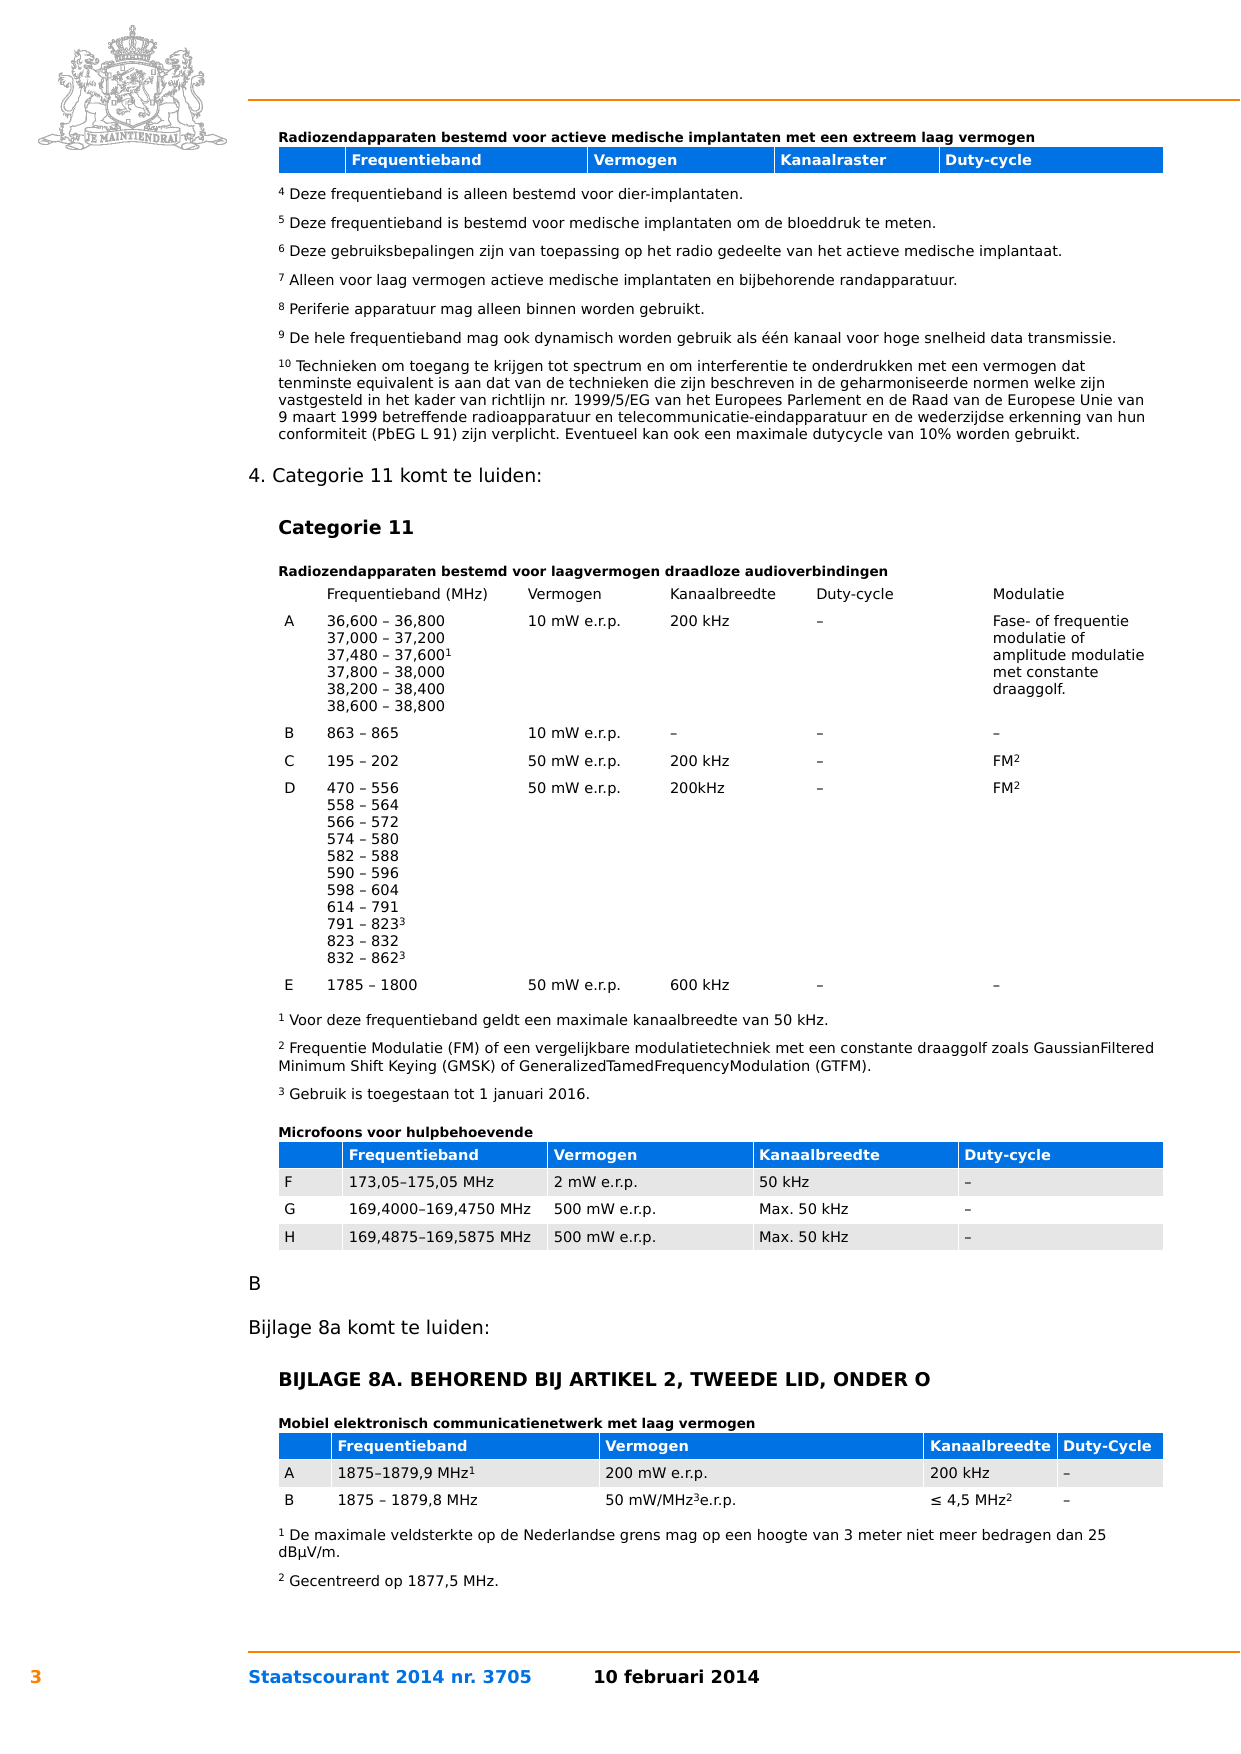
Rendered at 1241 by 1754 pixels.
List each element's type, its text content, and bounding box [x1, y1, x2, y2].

table_cell 500 mW e.r.p. [548, 1197, 753, 1223]
table_cell 169,4000–169,4750 MHz [343, 1197, 547, 1223]
table_cell 200 kHz [924, 1460, 1057, 1487]
table_cell FM2 [987, 748, 1163, 774]
text Bijlage 8a komt te luiden: [248, 1317, 1163, 1339]
table_cell – [811, 775, 986, 971]
table_cell Kanaalbreedte [664, 581, 809, 607]
table_cell 10 mW e.r.p. [522, 608, 663, 719]
table_cell F [279, 1169, 342, 1196]
table_cell C [279, 748, 320, 774]
table_cell 10 mW e.r.p. [522, 721, 663, 747]
table_cell Frequentieband [332, 1433, 599, 1459]
table_cell A [279, 608, 320, 719]
table_cell 200 mW e.r.p. [600, 1460, 923, 1487]
table_cell D [279, 775, 320, 971]
table_cell Frequentieband [346, 147, 587, 173]
table_cell ≤ 4,5 MHz2 [924, 1488, 1057, 1514]
table_cell Kanaalbreedte [924, 1433, 1057, 1459]
table_cell [279, 1142, 342, 1168]
table_cell 1875 – 1879,8 MHz [332, 1488, 599, 1514]
table_cell 470 – 556 558 – 564 566 – 572 574 – 580 582 – 588 590 – 596 598 – 604 614 – 791 791 – 8233 823 – 832 832 – 8623 [321, 775, 521, 971]
subtitle BIJLAGE 8A. BEHOREND BIJ ARTIKEL 2, TWEEDE LID, ONDER O [278, 1369, 1163, 1391]
table_cell 863 – 865 [321, 721, 521, 747]
table_cell – [959, 1197, 1163, 1223]
table_cell Vermogen [548, 1142, 753, 1168]
table_cell – [1058, 1460, 1163, 1487]
table_header Mobiel elektronisch communicatienetwerk met laag vermogen [278, 1416, 1163, 1432]
table_cell 2 mW e.r.p. [548, 1169, 753, 1196]
table_header Radiozendapparaten bestemd voor actieve medische implantaten met een extreem laag vermogen [278, 130, 1163, 146]
table_cell – [811, 608, 986, 719]
table_cell Duty-cycle [959, 1142, 1163, 1168]
table_cell 1 De maximale veldsterkte op de Nederlandse grens mag op een hoogte van 3 meter niet meer bedragen dan 25 dBµV/m. 2 Gecentreerd op 1877,5 MHz. [278, 1515, 1163, 1589]
table_cell 50 mW/MHz3e.r.p. [600, 1488, 923, 1514]
table_cell Vermogen [588, 147, 774, 173]
table_cell 173,05–175,05 MHz [343, 1169, 547, 1196]
table_cell – [811, 973, 986, 999]
table_cell B [279, 1488, 331, 1514]
table_cell E [279, 973, 320, 999]
table_cell Frequentieband (MHz) [321, 581, 521, 607]
table_cell Duty-cycle [940, 147, 1163, 173]
table_cell Kanaalraster [775, 147, 939, 173]
table_header Radiozendapparaten bestemd voor laagvermogen draadloze audioverbindingen [278, 564, 1163, 580]
table_cell 1 Voor deze frequentieband geldt een maximale kanaalbreedte van 50 kHz. 2 Frequentie Modulatie (FM) of een vergelijkbare modulatietechniek met een constante draaggolf zoals GaussianFiltered Minimum Shift Keying (GMSK) of GeneralizedTamedFrequencyModulation (GTFM). 3 Gebruik is toegestaan tot 1 januari 2016. [278, 1000, 1163, 1103]
table_cell G [279, 1197, 342, 1223]
table_cell 50 mW e.r.p. [522, 973, 663, 999]
table_cell A [279, 1460, 331, 1487]
table_header Microfoons voor hulpbehoevende [278, 1125, 1163, 1141]
table_cell 200kHz [664, 775, 809, 971]
table_cell [279, 147, 345, 173]
picture [38, 25, 227, 150]
table_cell [279, 1433, 331, 1459]
table_cell 600 kHz [664, 973, 809, 999]
table_cell 36,600 – 36,800 37,000 – 37,200 37,480 – 37,6001 37,800 – 38,000 38,200 – 38,400 38,600 – 38,800 [321, 608, 521, 719]
table_cell Duty-Cycle [1058, 1433, 1163, 1459]
table_cell – [664, 721, 809, 747]
table_cell Duty-cycle [811, 581, 986, 607]
table_cell H [279, 1224, 342, 1250]
table_cell B [279, 721, 320, 747]
table_cell 200 kHz [664, 608, 809, 719]
table_cell – [1058, 1488, 1163, 1514]
table_cell 1875–1879,9 MHz1 [332, 1460, 599, 1487]
table_cell 169,4875–169,5875 MHz [343, 1224, 547, 1250]
table_cell – [987, 721, 1163, 747]
table_cell – [959, 1224, 1163, 1250]
text 4. Categorie 11 komt te luiden: [248, 465, 1163, 487]
table_cell FM2 [987, 775, 1163, 971]
table_cell Max. 50 kHz [754, 1197, 958, 1223]
table_cell Vermogen [600, 1433, 923, 1459]
table_cell 500 mW e.r.p. [548, 1224, 753, 1250]
table_cell Modulatie [987, 581, 1163, 607]
text B [248, 1273, 1163, 1295]
table_cell [279, 581, 320, 607]
table_cell – [811, 721, 986, 747]
table_cell 200 kHz [664, 748, 809, 774]
table_cell 195 – 202 [321, 748, 521, 774]
table_cell Vermogen [522, 581, 663, 607]
table_cell 50 kHz [754, 1169, 958, 1196]
table_cell Fase- of frequentie modulatie of amplitude modulatie met constante draaggolf. [987, 608, 1163, 719]
table_cell 50 mW e.r.p. [522, 775, 663, 971]
table_cell 50 mW e.r.p. [522, 748, 663, 774]
table_cell 4 Deze frequentieband is alleen bestemd voor dier-implantaten. 5 Deze frequentieband is bestemd voor medische implantaten om de bloeddruk te meten. 6 Deze gebruiksbepalingen zijn van toepassing op het radio gedeelte van het actieve medische implantaat. 7 Alleen voor laag vermogen actieve medische implantaten en bijbehorende randapparatuur. 8 Periferie apparatuur mag alleen binnen worden gebruikt. 9 De hele frequentieband mag ook dynamisch worden gebruik als één kanaal voor hoge snelheid data transmissie. 10 Technieken om toegang te krijgen tot spectrum en om interferentie te onderdrukken met een vermogen dat tenminste equivalent is aan dat van de technieken die zijn beschreven in de geharmoniseerde normen welke zijn vastgesteld in het kader van richtlijn nr. 1999/5/EG van het Europees Parlement en de Raad van de Europese Unie van 9 maart 1999 betreffende radioapparatuur en telecommunicatie-eindapparatuur en de wederzijdse erkenning van hun conformiteit (PbEG L 91) zijn verplicht. Eventueel kan ook een maximale dutycycle van 10% worden gebruikt. [278, 174, 1163, 443]
table_cell Frequentieband [343, 1142, 547, 1168]
subtitle Categorie 11 [278, 517, 1163, 539]
table_cell Kanaalbreedte [754, 1142, 958, 1168]
table_cell 1785 – 1800 [321, 973, 521, 999]
table_cell – [987, 973, 1163, 999]
table_cell – [811, 748, 986, 774]
table_cell – [959, 1169, 1163, 1196]
table_cell Max. 50 kHz [754, 1224, 958, 1250]
